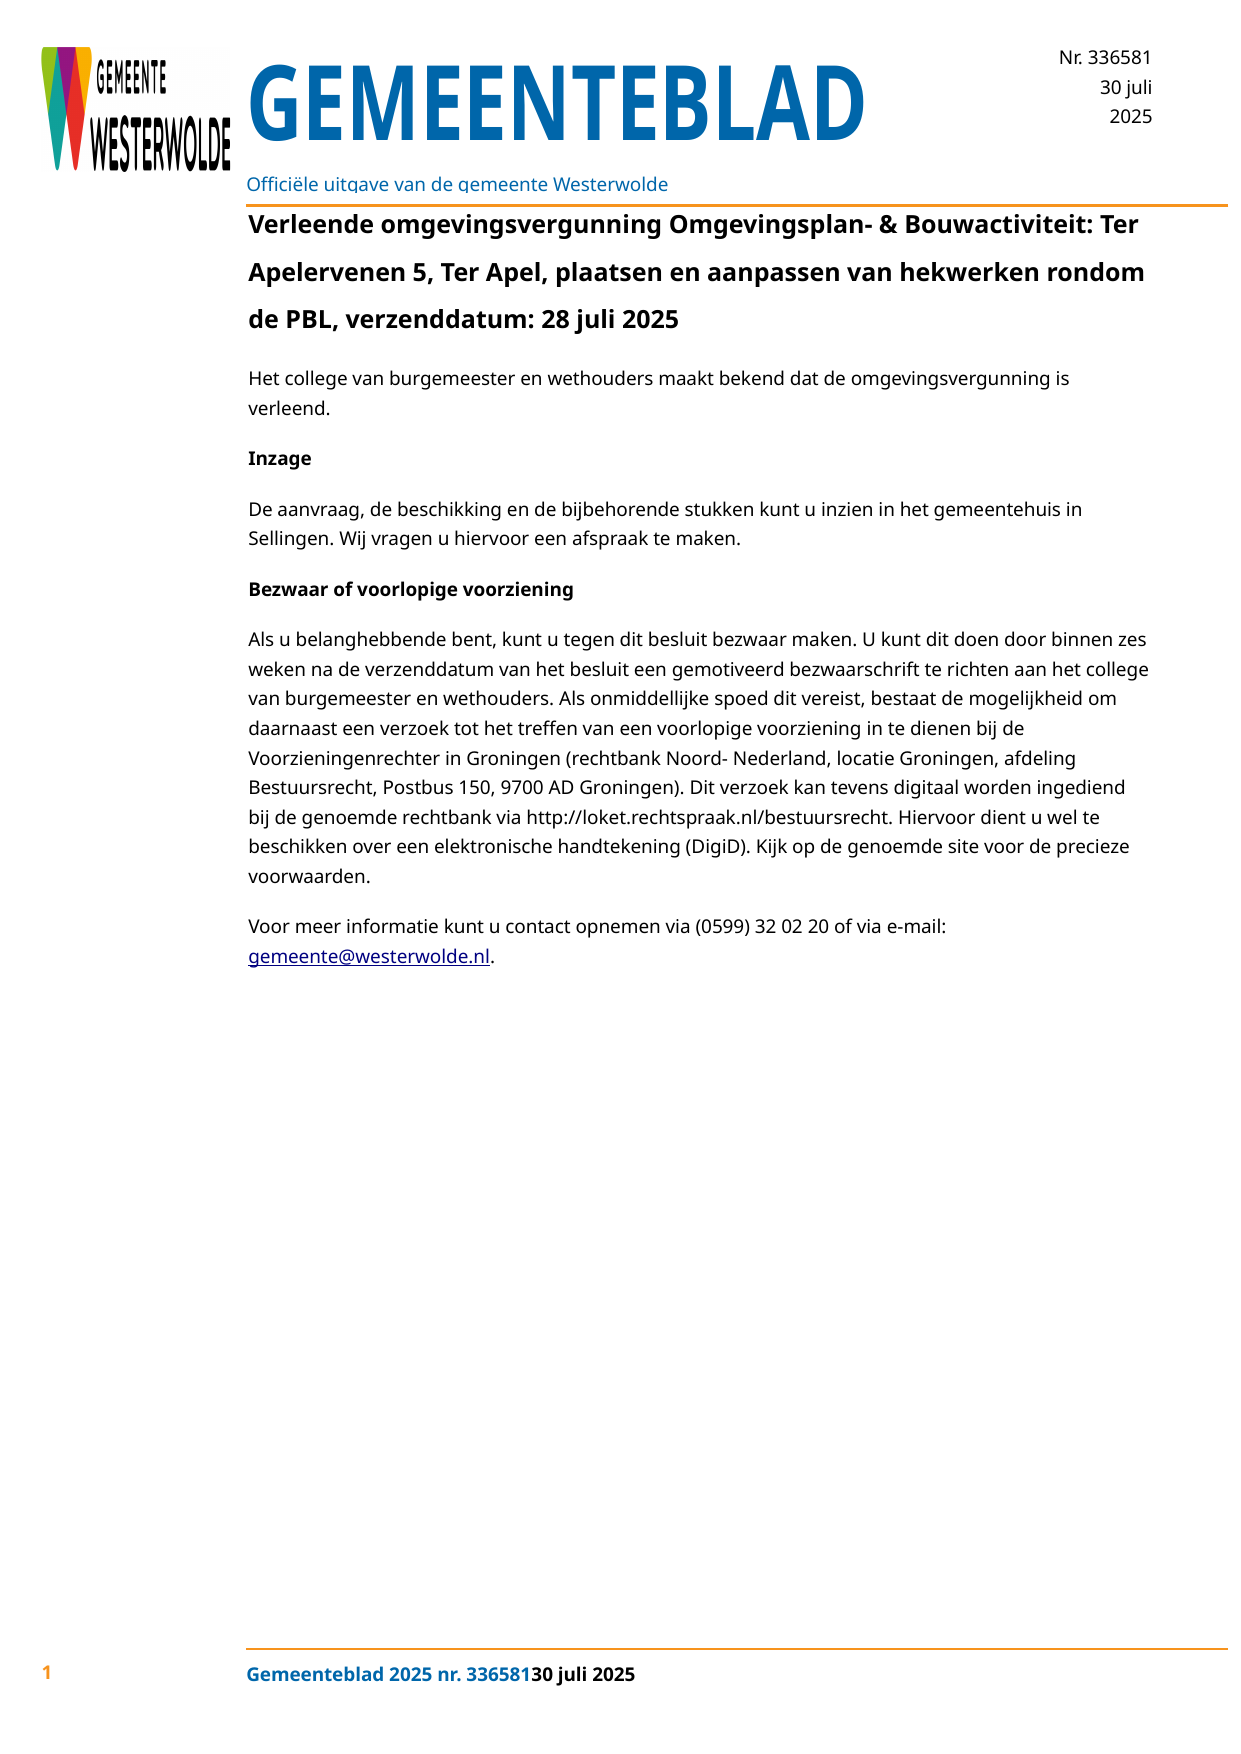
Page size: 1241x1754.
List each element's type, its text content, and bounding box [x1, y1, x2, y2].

text Voor meer informatie kunt u contact opnemen via (0599) 32 02 20 of via e-mail: gemeente@westerwolde.nl. [248, 913, 1152, 969]
text De aanvraag, de beschikking en de bijbehorende stukken kunt u inzien in het gemeentehuis in Sellingen. Wij vragen u hiervoor een afspraak te maken. [248, 496, 1152, 551]
text Als u belanghebbende bent, kunt u tegen dit besluit bezwaar maken. U kunt dit doen door binnen zes weken na de verzenddatum van het besluit een gemotiveerd bezwaarschrift te richten aan het college van burgemeester en wethouders. Als onmiddellijke spoed dit vereist, bestaat de mogelijkheid om daarnaast een verzoek tot het treffen van een voorlopige voorziening in te dienen bij de Voorzieningenrechter in Groningen (rechtbank Noord- Nederland, locatie Groningen, afdeling Bestuursrecht, Postbus 150, 9700 AD Groningen). Dit verzoek kan tevens digitaal worden ingediend bij de genoemde rechtbank via http://loket.rechtspraak.nl/bestuursrecht. Hiervoor dient u wel te beschikken over een elektronische handtekening (DigiD). Kijk op de genoemde site voor de precieze voorwaarden. [248, 626, 1152, 889]
text Bezwaar of voorlopige voorziening [248, 576, 1152, 602]
text Inzage [248, 446, 1152, 471]
text Verleende omgevingsvergunning Omgevingsplan- & Bouwactiviteit: Ter Apelervenen 5, Ter Apel, plaatsen en aanpassen van hekwerken rondom de PBL, verzenddatum: 28 juli 2025 [248, 207, 1152, 336]
picture [41, 47, 231, 172]
text Het college van burgemeester en wethouders maakt bekend dat de omgevingsvergunning is verleend. [248, 366, 1152, 421]
